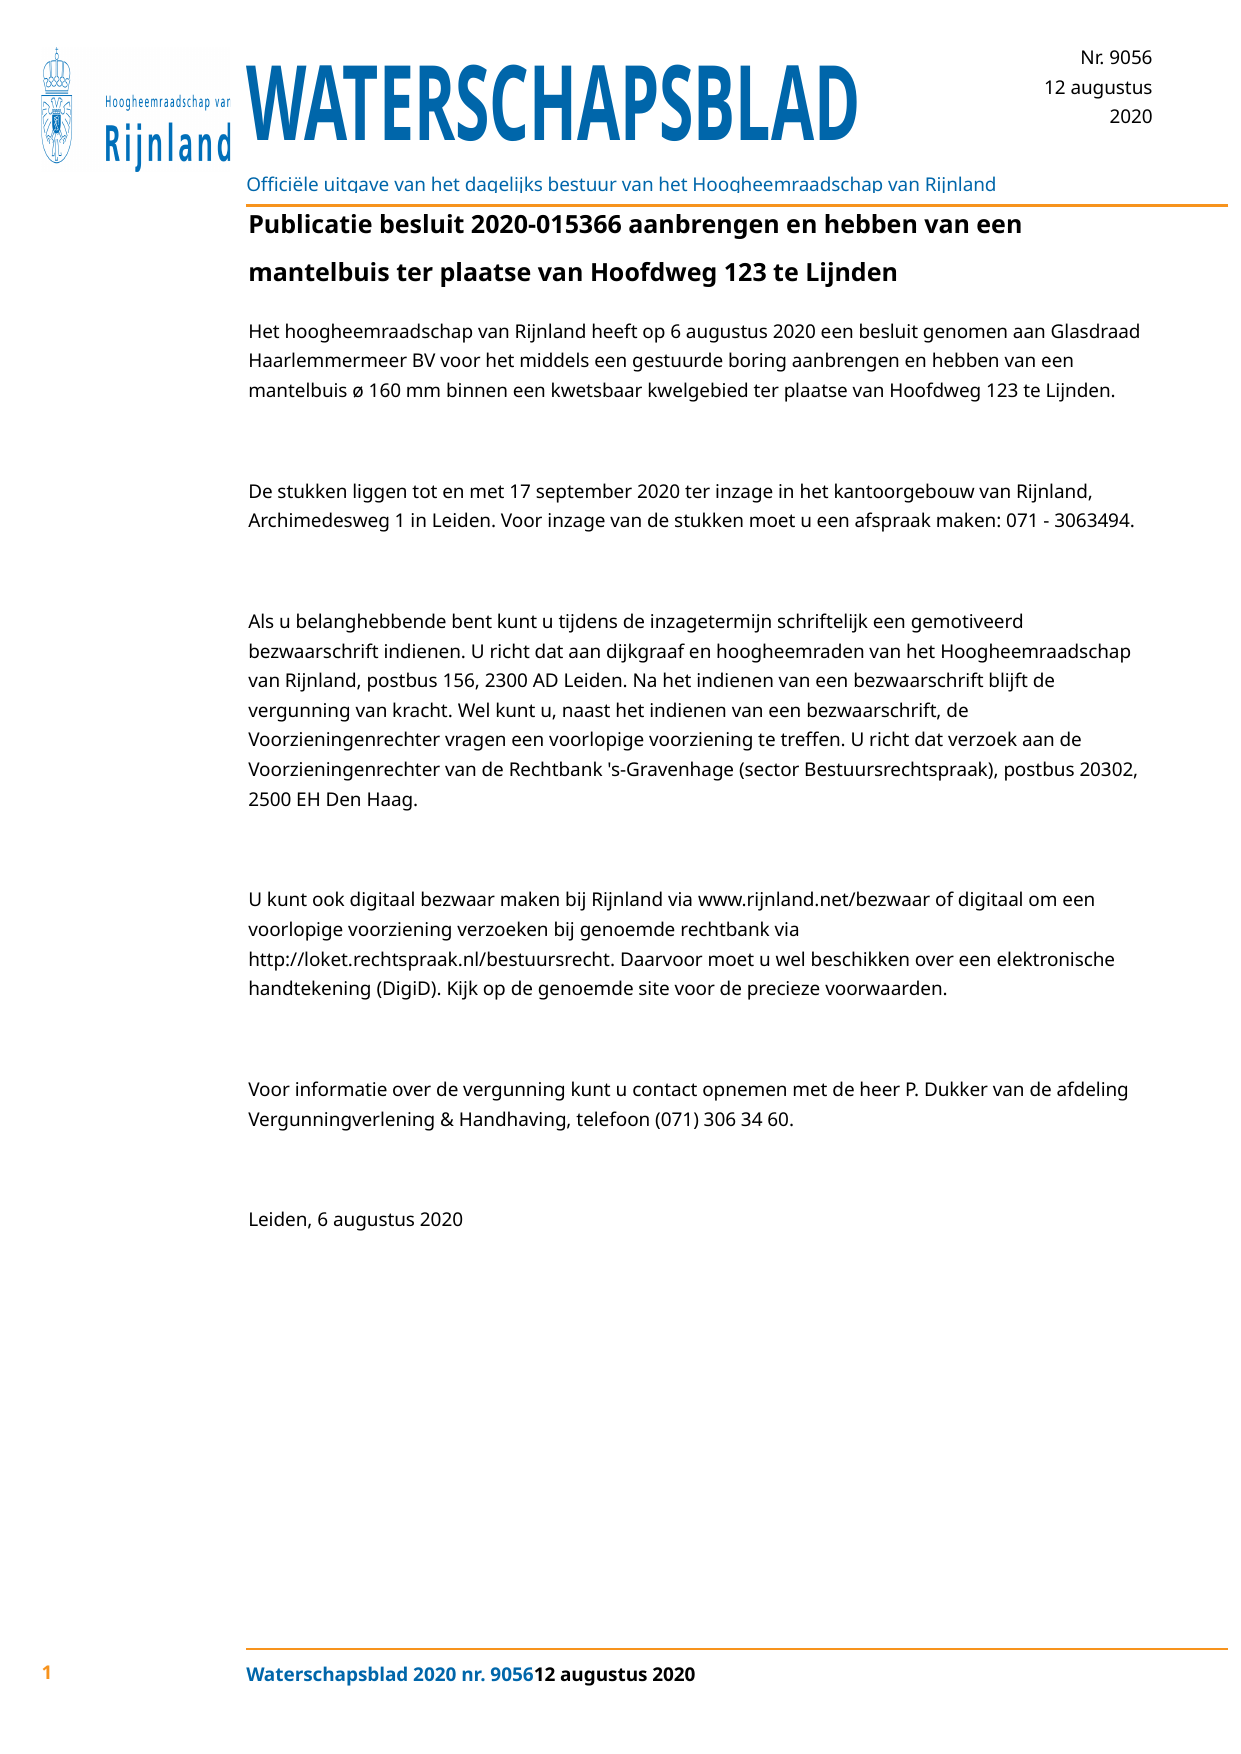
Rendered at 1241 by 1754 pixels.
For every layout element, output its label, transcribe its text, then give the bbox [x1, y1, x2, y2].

text Het hoogheemraadschap van Rijnland heeft op 6 augustus 2020 een besluit genomen aan Glasdraad Haarlemmermeer BV voor het middels een gestuurde boring aanbrengen en hebben van een mantelbuis ø 160 mm binnen een kwetsbaar kwelgebied ter plaatse van Hoofdweg 123 te Lijnden. [248, 318, 1152, 403]
text Als u belanghebbende bent kunt u tijdens de inzagetermijn schriftelijk een gemotiveerd bezwaarschrift indienen. U richt dat aan dijkgraaf en hoogheemraden van het Hoogheemraadschap van Rijnland, postbus 156, 2300 AD Leiden. Na het indienen van een bezwaarschrift blijft de vergunning van kracht. Wel kunt u, naast het indienen van een bezwaarschrift, de Voorzieningenrechter vragen een voorlopige voorziening te treffen. U richt dat verzoek aan de Voorzieningenrechter van de Rechtbank 's-Gravenhage (sector Bestuursrechtspraak), postbus 20302, 2500 EH Den Haag. [248, 608, 1152, 812]
text Leiden, 6 augustus 2020 [248, 1207, 1152, 1232]
text Publicatie besluit 2020-015366 aanbrengen en hebben van een mantelbuis ter plaatse van Hoofdweg 123 te Lijnden [248, 207, 1152, 288]
text De stukken liggen tot en met 17 september 2020 ter inzage in het kantoorgebouw van Rijnland, Archimedesweg 1 in Leiden. Voor inzage van de stukken moet u een afspraak maken: 071 - 3063494. [248, 478, 1152, 533]
text Voor informatie over de vergunning kunt u contact opnemen met de heer P. Dukker van de afdeling Vergunningverlening & Handhaving, telefoon (071) 306 34 60. [248, 1076, 1152, 1132]
picture [41, 47, 231, 172]
text U kunt ook digitaal bezwaar maken bij Rijnland via www.rijnland.net/bezwaar of digitaal om een voorlopige voorziening verzoeken bij genoemde rechtbank via http://loket.rechtspraak.nl/bestuursrecht. Daarvoor moet u wel beschikken over een elektronische handtekening (DigiD). Kijk op de genoemde site voor de precieze voorwaarden. [248, 887, 1152, 1001]
